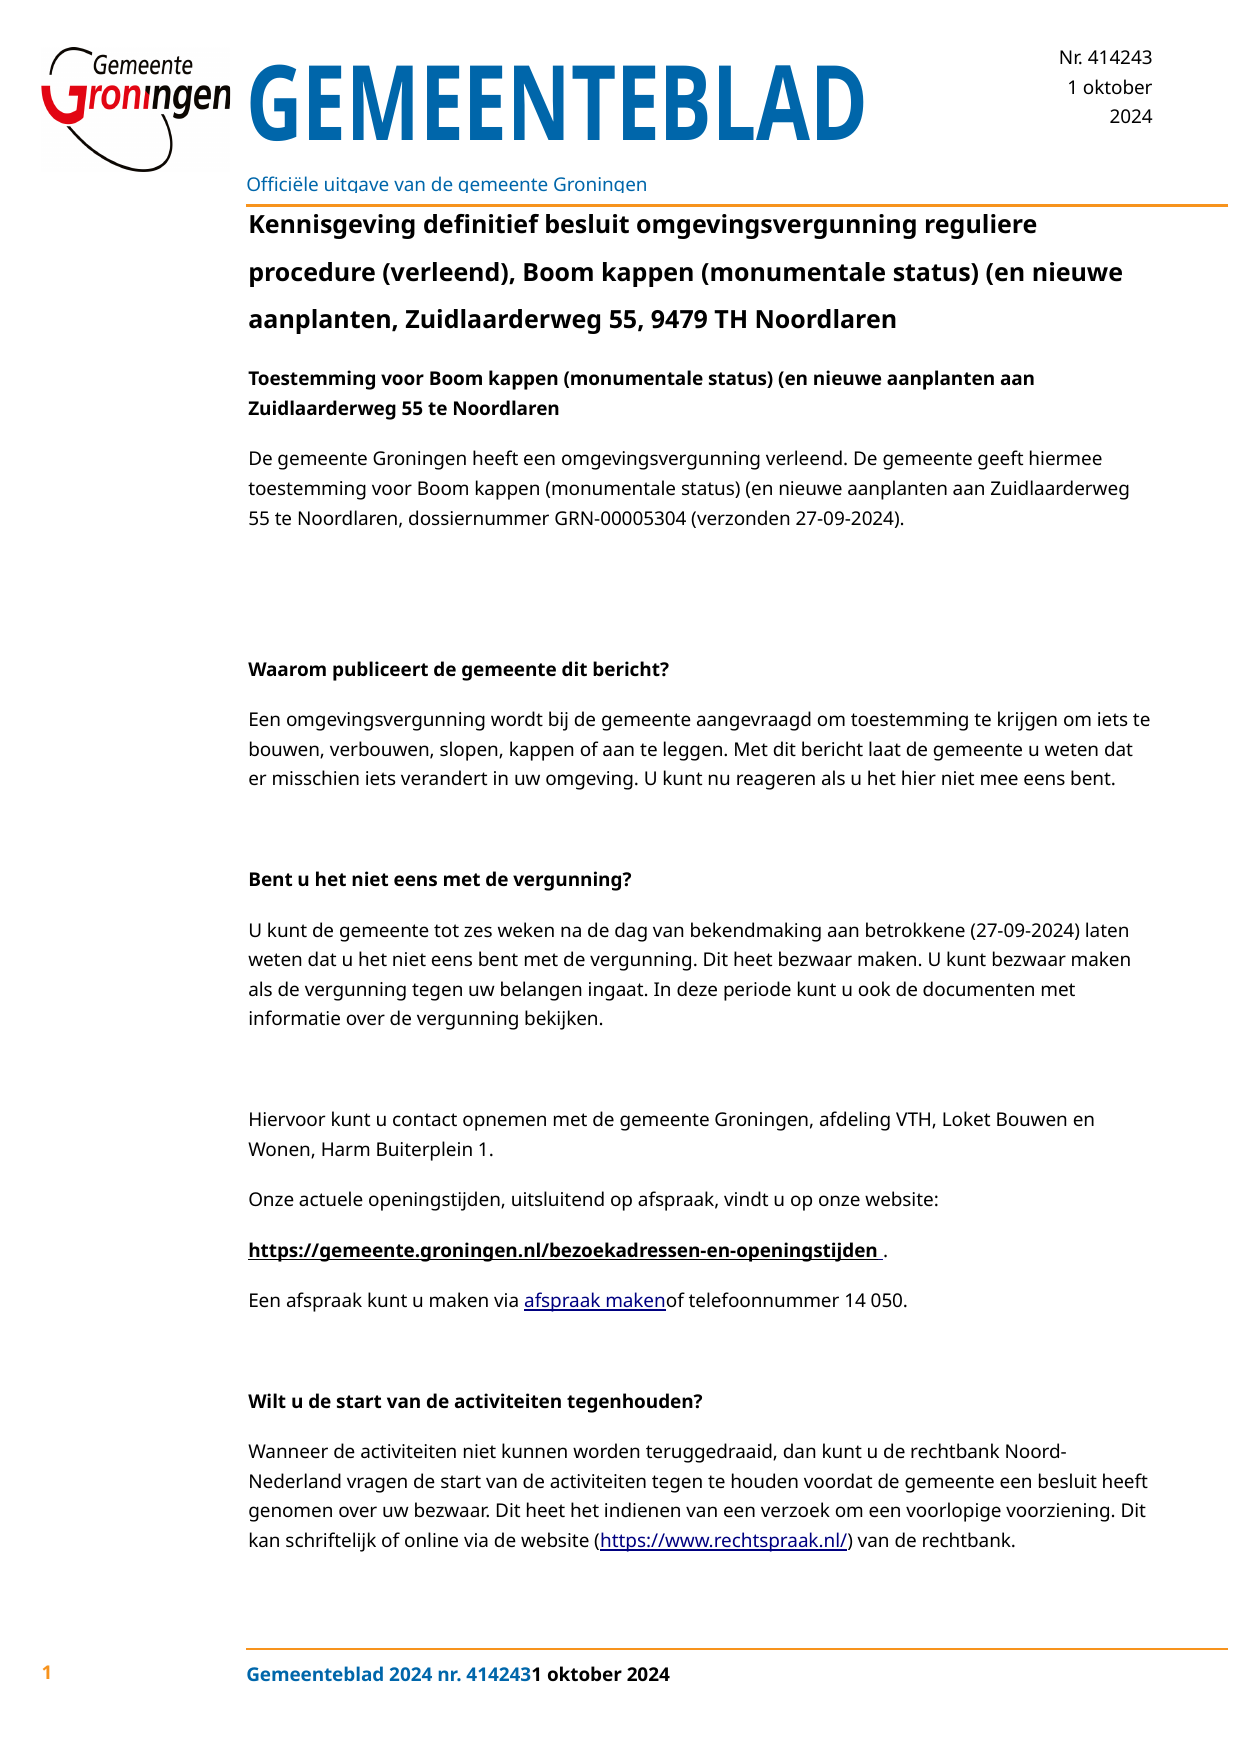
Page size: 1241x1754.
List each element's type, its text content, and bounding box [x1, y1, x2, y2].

text Een afspraak kunt u maken via afspraak makenof telefoonnummer 14 050. [248, 1287, 1152, 1313]
text U kunt de gemeente tot zes weken na de dag van bekendmaking aan betrokkene (27-09-2024) laten weten dat u het niet eens bent met de vergunning. Dit heet bezwaar maken. U kunt bezwaar maken als de vergunning tegen uw belangen ingaat. In deze periode kunt u ook de documenten met informatie over de vergunning bekijken. [248, 917, 1152, 1031]
text Wanneer de activiteiten niet kunnen worden teruggedraaid, dan kunt u de rechtbank Noord-Nederland vragen de start van de activiteiten tegen te houden voordat de gemeente een besluit heeft genomen over uw bezwaar. Dit heet het indienen van een verzoek om een voorlopige voorziening. Dit kan schriftelijk of online via de website (https://www.rechtspraak.nl/) van de rechtbank. [248, 1438, 1152, 1553]
text De gemeente Groningen heeft een omgevingsvergunning verleend. De gemeente geeft hiermee toestemming voor Boom kappen (monumentale status) (en nieuwe aanplanten aan Zuidlaarderweg 55 te Noordlaren, dossiernummer GRN-00005304 (verzonden 27-09-2024). [248, 446, 1152, 530]
text Toestemming voor Boom kappen (monumentale status) (en nieuwe aanplanten aan Zuidlaarderweg 55 te Noordlaren [248, 366, 1152, 421]
picture [41, 47, 231, 172]
text Kennisgeving definitief besluit omgevingsvergunning reguliere procedure (verleend), Boom kappen (monumentale status) (en nieuwe aanplanten, Zuidlaarderweg 55, 9479 TH Noordlaren [248, 207, 1152, 336]
text Waarom publiceert de gemeente dit bericht? [248, 656, 1152, 682]
text Onze actuele openingstijden, uitsluitend op afspraak, vindt u op onze website: [248, 1186, 1152, 1212]
text https://gemeente.groningen.nl/bezoekadressen-en-openingstijden . [248, 1237, 1152, 1262]
text Bent u het niet eens met de vergunning? [248, 866, 1152, 892]
text Een omgevingsvergunning wordt bij de gemeente aangevraagd om toestemming te krijgen om iets te bouwen, verbouwen, slopen, kappen of aan te leggen. Met dit bericht laat de gemeente u weten dat er misschien iets verandert in uw omgeving. U kunt nu reageren als u het hier niet mee eens bent. [248, 706, 1152, 791]
text Hiervoor kunt u contact opnemen met de gemeente Groningen, afdeling VTH, Loket Bouwen en Wonen, Harm Buiterplein 1. [248, 1106, 1152, 1162]
text Wilt u de start van de activiteiten tegenhouden? [248, 1388, 1152, 1414]
